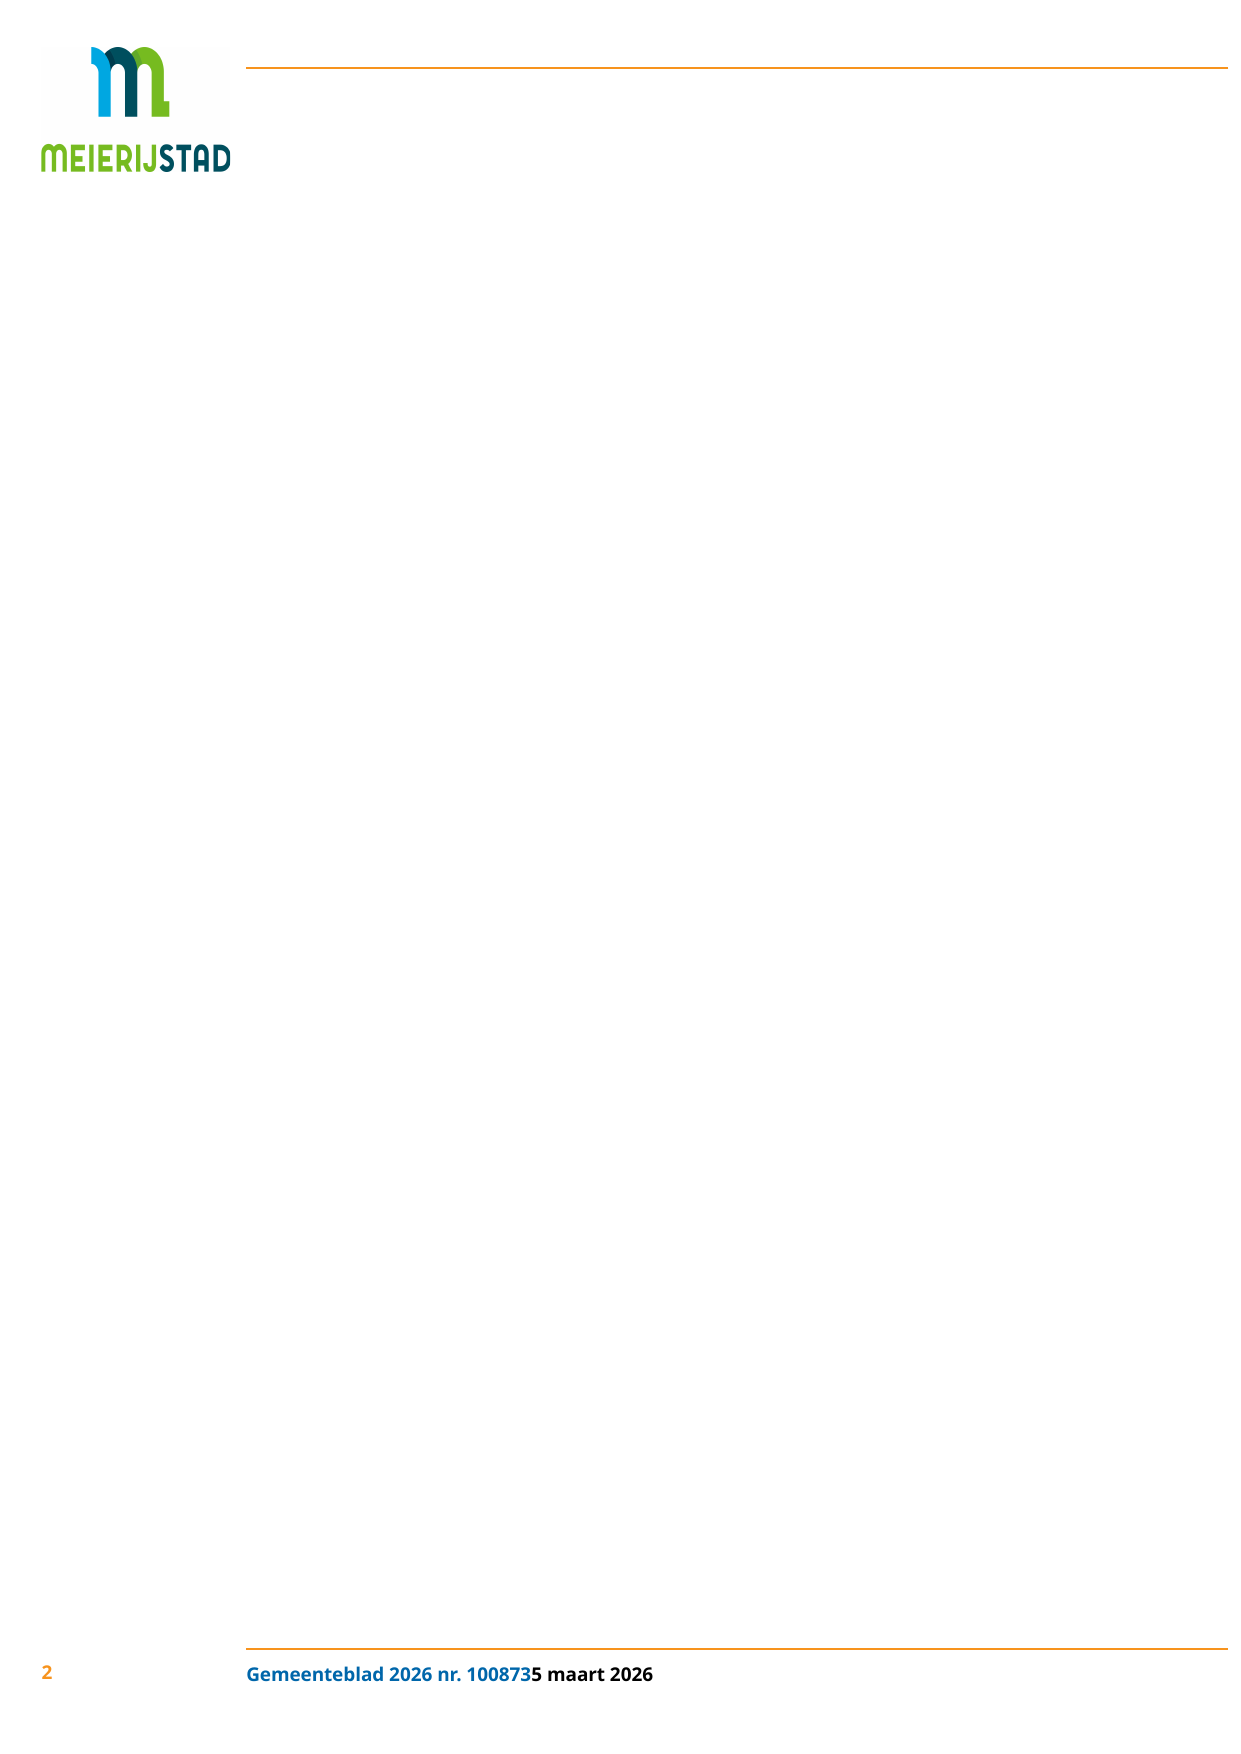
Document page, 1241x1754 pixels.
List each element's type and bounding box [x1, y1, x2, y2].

picture [41, 47, 231, 172]
